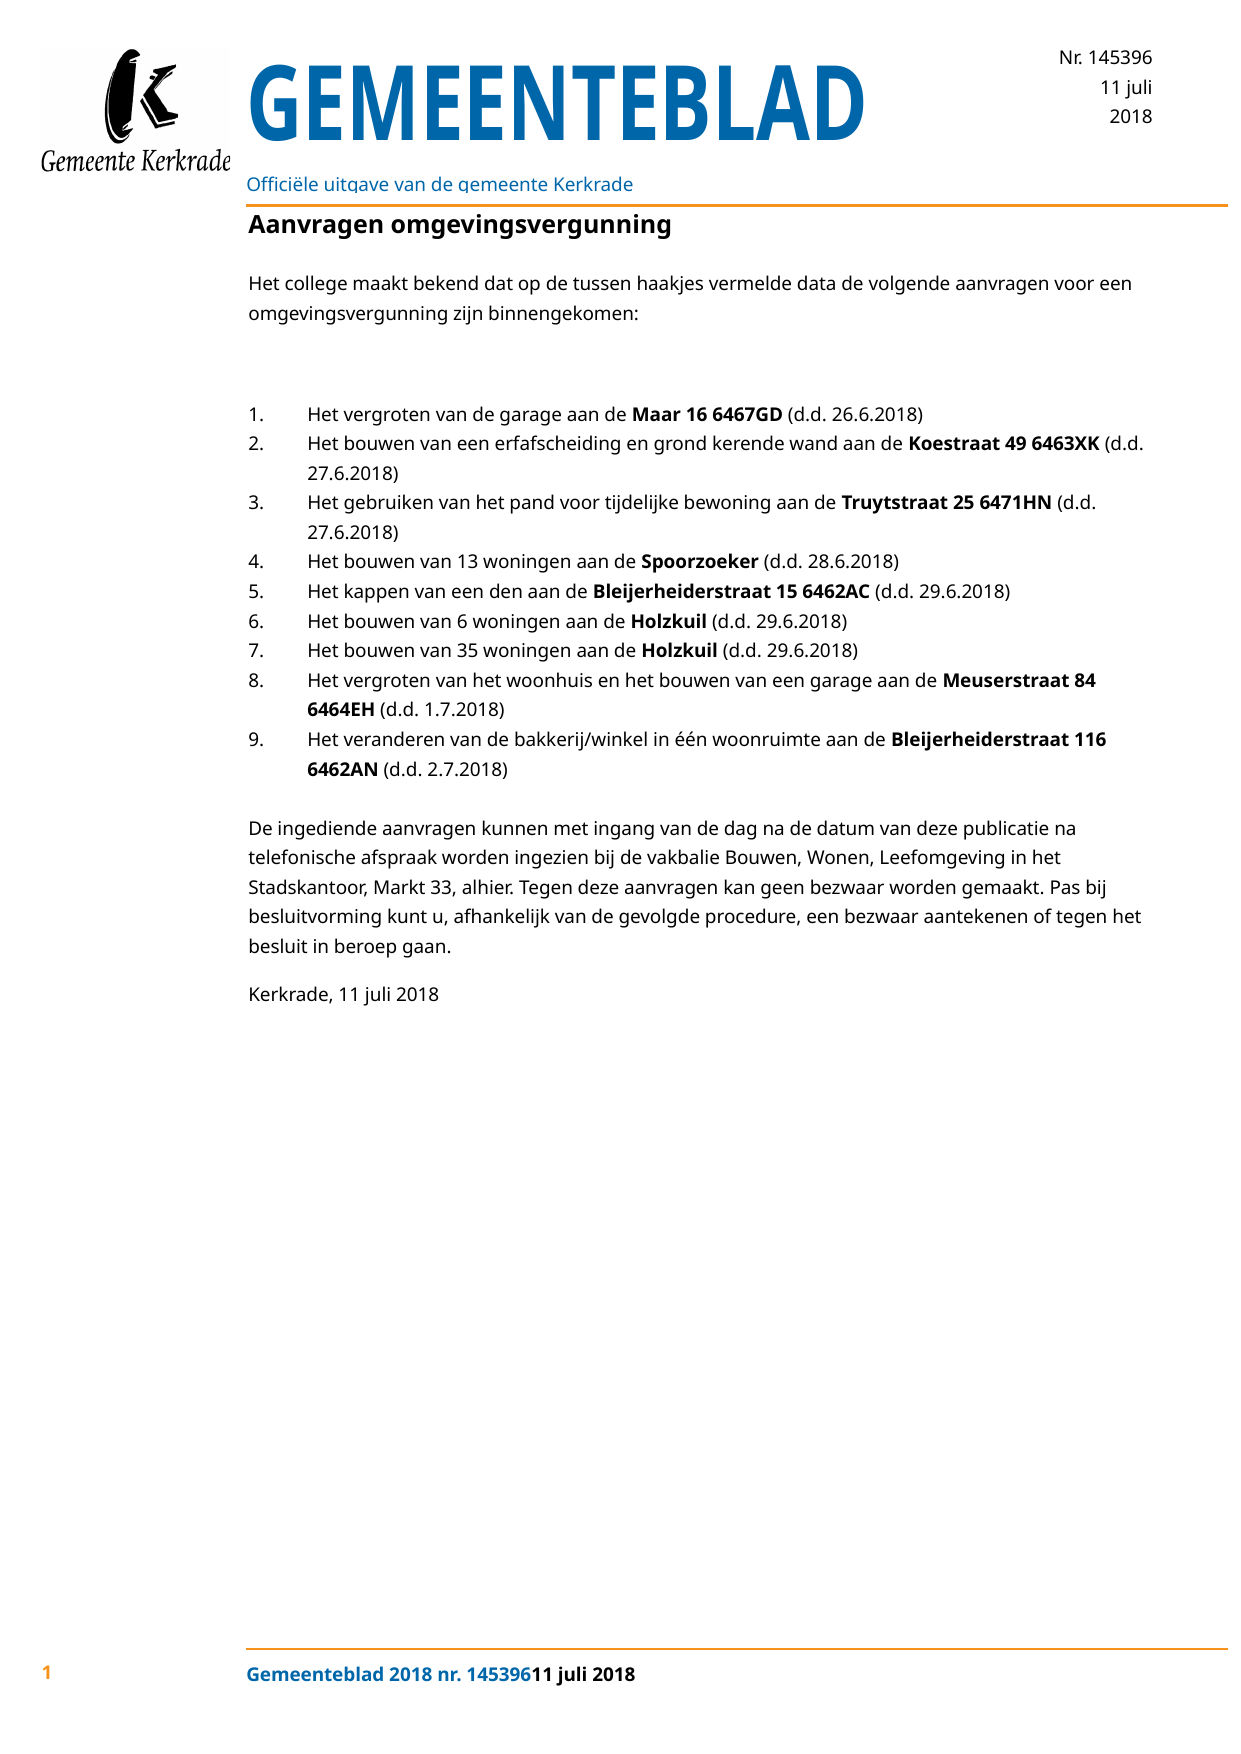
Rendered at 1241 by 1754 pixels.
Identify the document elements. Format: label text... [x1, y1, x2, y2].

list Het gebruiken van het pand voor tijdelijke bewoning aan de Truytstraat 25 6471HN (d.d. 27.6.2018) [248, 489, 1152, 545]
list Het bouwen van 13 woningen aan de Spoorzoeker (d.d. 28.6.2018) [248, 549, 1152, 574]
list Het kappen van een den aan de Bleijerheiderstraat 15 6462AC (d.d. 29.6.2018) [248, 578, 1152, 604]
list Het veranderen van de bakkerij/winkel in één woonruimte aan de Bleijerheiderstraat 116 6462AN (d.d. 2.7.2018) [248, 726, 1152, 781]
list Het vergroten van het woonhuis en het bouwen van een garage aan de Meuserstraat 84 6464EH (d.d. 1.7.2018) [248, 667, 1152, 722]
text Kerkrade, 11 juli 2018 [248, 981, 1152, 1007]
list Het bouwen van 6 woningen aan de Holzkuil (d.d. 29.6.2018) [248, 608, 1152, 633]
list Het bouwen van 35 woningen aan de Holzkuil (d.d. 29.6.2018) [248, 637, 1152, 663]
text De ingediende aanvragen kunnen met ingang van de dag na de datum van deze publicatie na telefonische afspraak worden ingezien bij de vakbalie Bouwen, Wonen, Leefomgeving in het Stadskantoor, Markt 33, alhier. Tegen deze aanvragen kan geen bezwaar worden gemaakt. Pas bij besluitvorming kunt u, afhankelijk van de gevolgde procedure, een bezwaar aantekenen of tegen het besluit in beroep gaan. [248, 815, 1152, 959]
list Het vergroten van de garage aan de Maar 16 6467GD (d.d. 26.6.2018) [248, 401, 1152, 426]
text Het college maakt bekend dat op de tussen haakjes vermelde data de volgende aanvragen voor een omgevingsvergunning zijn binnengekomen: [248, 270, 1152, 326]
picture [41, 47, 231, 172]
list Het bouwen van een erfafscheiding en grond kerende wand aan de Koestraat 49 6463XK (d.d. 27.6.2018) [248, 430, 1152, 486]
text Aanvragen omgevingsvergunning [248, 207, 1152, 241]
